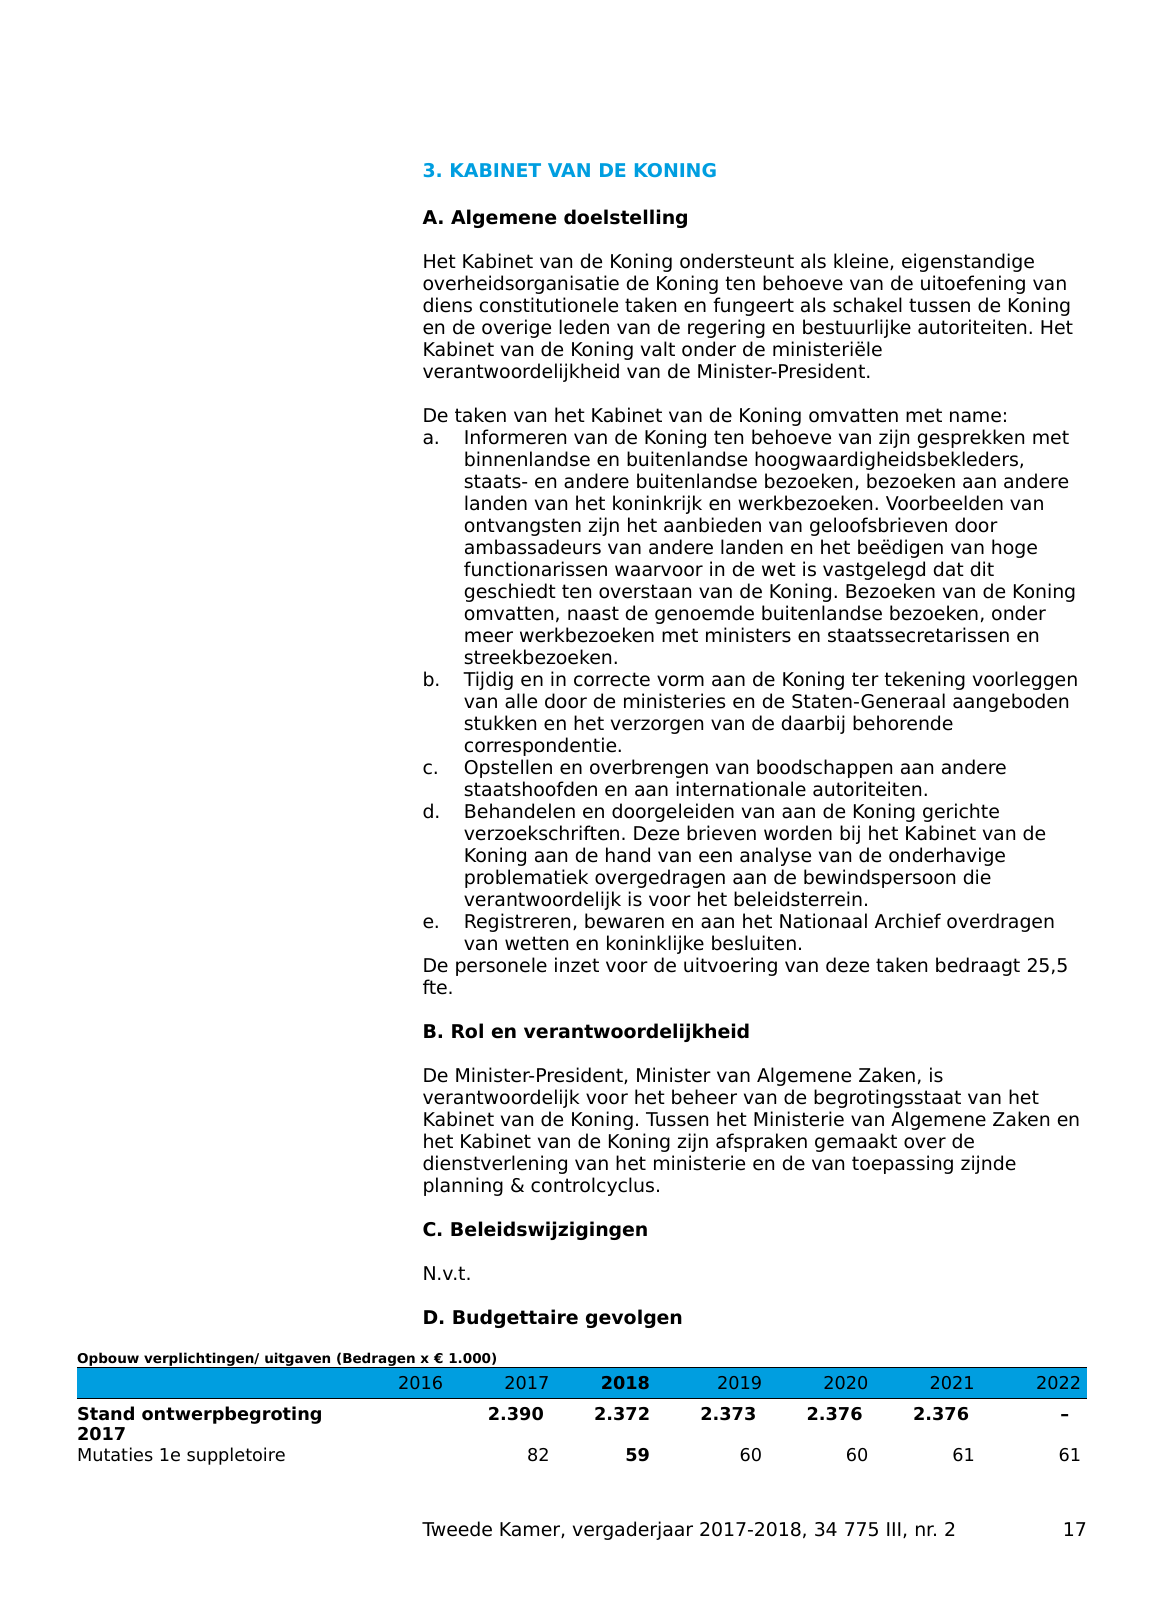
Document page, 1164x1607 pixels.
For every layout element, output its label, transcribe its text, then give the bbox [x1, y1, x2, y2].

table_cell 60 [661, 1445, 768, 1466]
table_header Opbouw verplichtingen/ uitgaven (Bedragen x € 1.000) [77, 1351, 1087, 1367]
table_cell 61 [874, 1445, 980, 1466]
table_cell 2.376 [768, 1399, 874, 1445]
table_cell 2.376 [874, 1399, 980, 1445]
table_cell Mutaties 1e suppletoire [77, 1445, 342, 1466]
text De personele inzet voor de uitvoering van deze taken bedraagt 25,5 fte. [422, 954, 1087, 998]
table_cell [343, 1399, 449, 1445]
text N.v.t. [422, 1263, 1087, 1285]
subtitle A. Algemene doelstelling [422, 207, 1087, 229]
subtitle 3. KABINET VAN DE KONING [422, 160, 1087, 182]
table_cell 82 [449, 1445, 555, 1466]
table_cell 2021 [874, 1368, 980, 1398]
table_cell Stand ontwerpbegroting 2017 [77, 1399, 342, 1445]
table_cell 2022 [980, 1368, 1087, 1398]
table_cell 59 [555, 1445, 661, 1466]
text a. Informeren van de Koning ten behoeve van zijn gesprekken met binnenlandse en buitenlandse hoogwaardigheidsbekleders, staats- en andere buitenlandse bezoeken, bezoeken aan andere landen van het koninkrijk en werkbezoeken. Voorbeelden van ontvangsten zijn het aanbieden van geloofsbrieven door ambassadeurs van andere landen en het beëdigen van hoge functionarissen waarvoor in de wet is vastgelegd dat dit geschiedt ten overstaan van de Koning. Bezoeken van de Koning omvatten, naast de genoemde buitenlandse bezoeken, onder meer werkbezoeken met ministers en staatssecretarissen en streekbezoeken. [422, 427, 1087, 669]
table_cell – [980, 1399, 1087, 1445]
table_cell 2.373 [661, 1399, 768, 1445]
table_cell [77, 1368, 342, 1398]
table_cell 2017 [449, 1368, 555, 1398]
table_cell 2016 [343, 1368, 449, 1398]
table_cell 61 [980, 1445, 1087, 1466]
table_cell 2018 [555, 1368, 661, 1398]
table_cell 2019 [661, 1368, 768, 1398]
subtitle D. Budgettaire gevolgen [422, 1307, 1087, 1329]
text b. Tijdig en in correcte vorm aan de Koning ter tekening voorleggen van alle door de ministeries en de Staten-Generaal aangeboden stukken en het verzorgen van de daarbij behorende correspondentie. [422, 669, 1087, 757]
table_cell [343, 1445, 449, 1466]
text c. Opstellen en overbrengen van boodschappen aan andere staatshoofden en aan internationale autoriteiten. [422, 757, 1087, 801]
table_cell 2.390 [449, 1399, 555, 1445]
table_cell 60 [768, 1445, 874, 1466]
text d. Behandelen en doorgeleiden van aan de Koning gerichte verzoekschriften. Deze brieven worden bij het Kabinet van de Koning aan de hand van een analyse van de onderhavige problematiek overgedragen aan de bewindspersoon die verantwoordelijk is voor het beleidsterrein. [422, 801, 1087, 911]
text De Minister-President, Minister van Algemene Zaken, is verantwoordelijk voor het beheer van de begrotingsstaat van het Kabinet van de Koning. Tussen het Ministerie van Algemene Zaken en het Kabinet van de Koning zijn afspraken gemaakt over de dienstverlening van het ministerie en de van toepassing zijnde planning & controlcyclus. [422, 1065, 1087, 1197]
table_cell 2020 [768, 1368, 874, 1398]
subtitle C. Beleidswijzigingen [422, 1219, 1087, 1241]
text Het Kabinet van de Koning ondersteunt als kleine, eigenstandige overheidsorganisatie de Koning ten behoeve van de uitoefening van diens constitutionele taken en fungeert als schakel tussen de Koning en de overige leden van de regering en bestuurlijke autoriteiten. Het Kabinet van de Koning valt onder de ministeriële verantwoordelijkheid van de Minister-President. [422, 251, 1087, 383]
subtitle B. Rol en verantwoordelijkheid [422, 1021, 1087, 1043]
text e. Registreren, bewaren en aan het Nationaal Archief overdragen van wetten en koninklijke besluiten. [422, 911, 1087, 954]
table_cell 2.372 [555, 1399, 661, 1445]
text De taken van het Kabinet van de Koning omvatten met name: [422, 405, 1087, 427]
